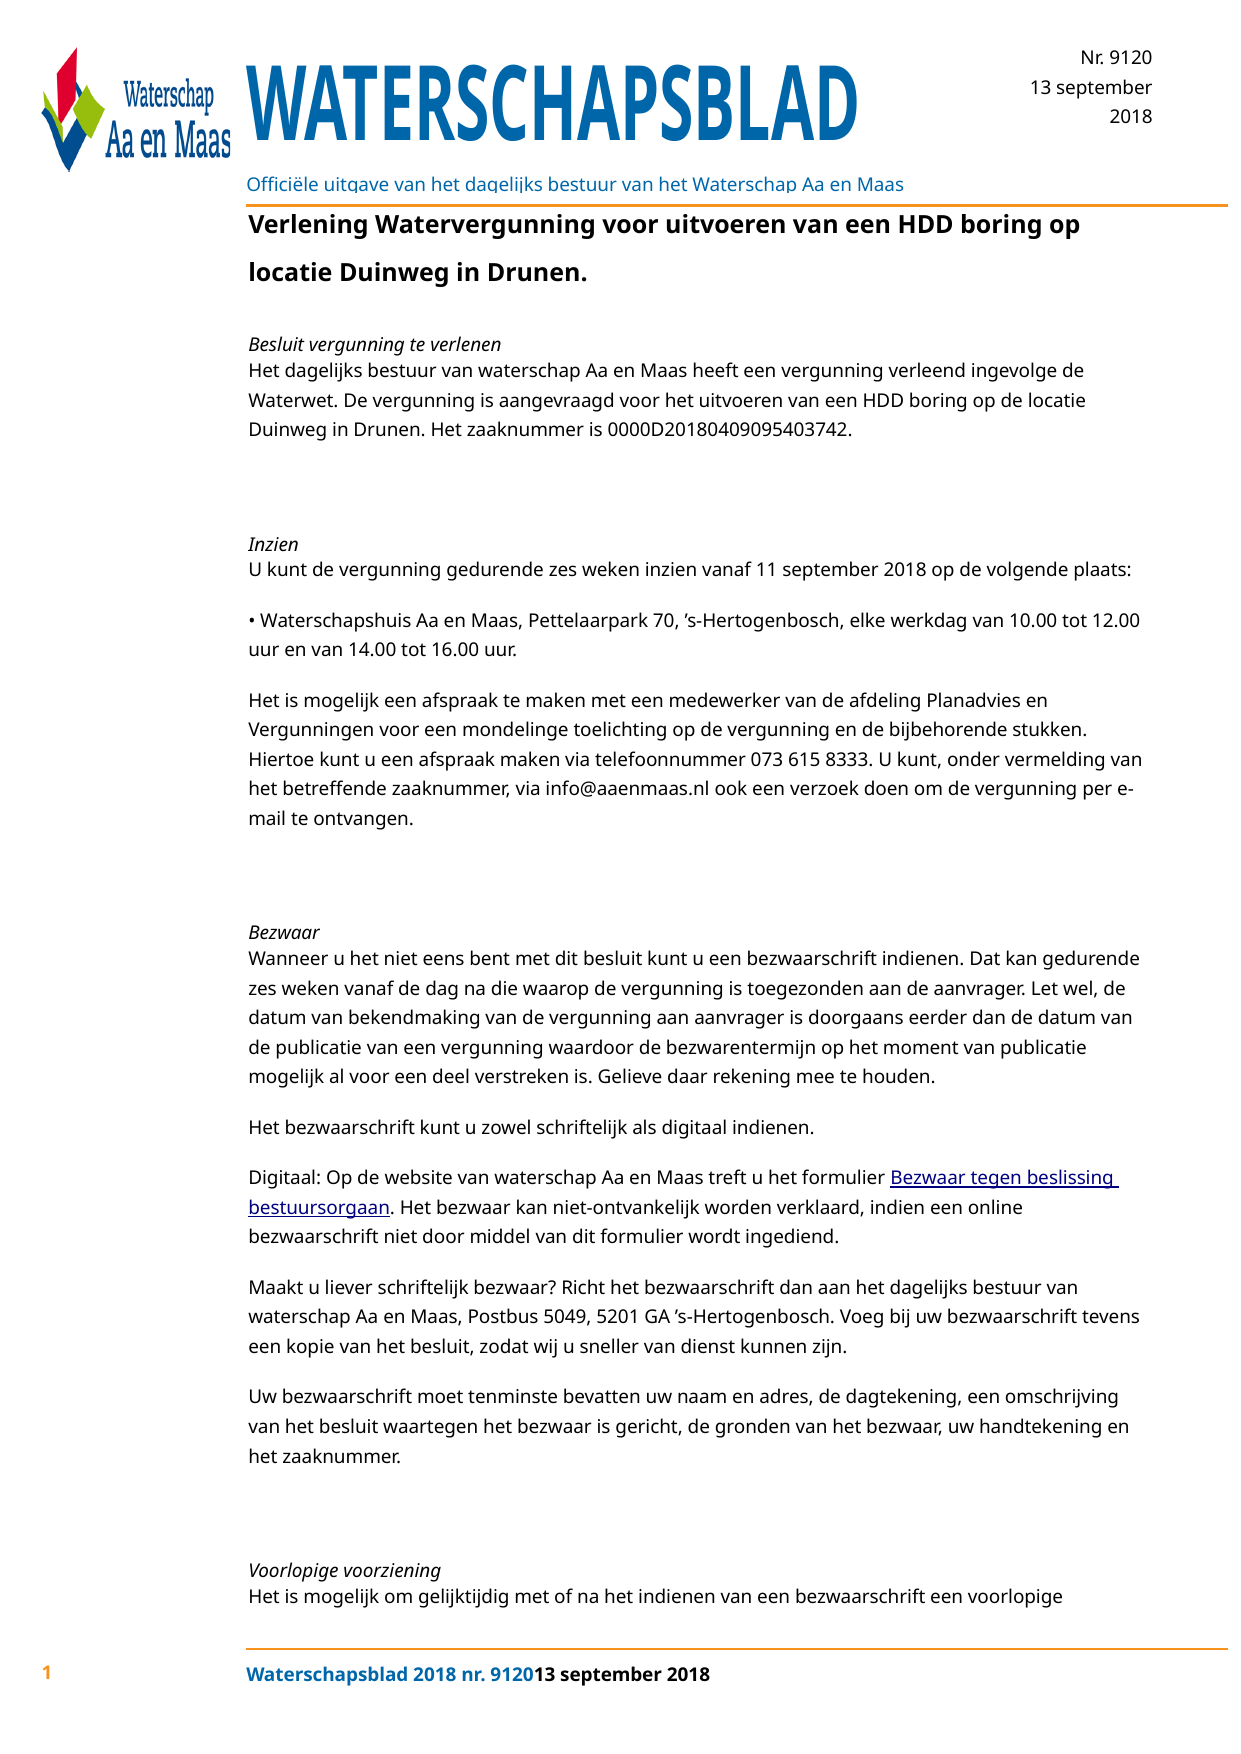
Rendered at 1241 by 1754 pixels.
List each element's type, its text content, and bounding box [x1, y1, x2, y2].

text U kunt de vergunning gedurende zes weken inzien vanaf 11 september 2018 op de volgende plaats: [248, 556, 1152, 582]
picture [41, 47, 231, 172]
text Maakt u liever schriftelijk bezwaar? Richt het bezwaarschrift dan aan het dagelijks bestuur van waterschap Aa en Maas, Postbus 5049, 5201 GA ’s-Hertogenbosch. Voeg bij uw bezwaarschrift tevens een kopie van het besluit, zodat wij u sneller van dienst kunnen zijn. [248, 1274, 1152, 1359]
text • Waterschapshuis Aa en Maas, Pettelaarpark 70, ’s-Hertogenbosch, elke werkdag van 10.00 tot 12.00 uur en van 14.00 tot 16.00 uur. [248, 607, 1152, 662]
text Het dagelijks bestuur van waterschap Aa en Maas heeft een vergunning verleend ingevolge de Waterwet. De vergunning is aangevraagd voor het uitvoeren van een HDD boring op de locatie Duinweg in Drunen. Het zaaknummer is 0000D20180409095403742. [248, 357, 1152, 442]
text Voorlopige voorziening [248, 1557, 1152, 1583]
text Verlening Watervergunning voor uitvoeren van een HDD boring op locatie Duinweg in Drunen. [248, 207, 1152, 288]
text Uw bezwaarschrift moet tenminste bevatten uw naam en adres, de dagtekening, een omschrijving van het besluit waartegen het bezwaar is gericht, de gronden van het bezwaar, uw handtekening en het zaaknummer. [248, 1384, 1152, 1468]
text Digitaal: Op de website van waterschap Aa en Maas treft u het formulier Bezwaar tegen beslissing bestuursorgaan. Het bezwaar kan niet-ontvankelijk worden verklaard, indien een online bezwaarschrift niet door middel van dit formulier wordt ingediend. [248, 1164, 1152, 1249]
text Besluit vergunning te verlenen [248, 331, 1152, 357]
text Het is mogelijk een afspraak te maken met een medewerker van de afdeling Planadvies en Vergunningen voor een mondelinge toelichting op de vergunning en de bijbehorende stukken. Hiertoe kunt u een afspraak maken via telefoonnummer 073 615 8333. U kunt, onder vermelding van het betreffende zaaknummer, via info@aaenmaas.nl ook een verzoek doen om de vergunning per e-mail te ontvangen. [248, 687, 1152, 831]
text Inzien [248, 531, 1152, 556]
text Het bezwaarschrift kunt u zowel schriftelijk als digitaal indienen. [248, 1114, 1152, 1140]
text Bezwaar [248, 919, 1152, 945]
text Het is mogelijk om gelijktijdig met of na het indienen van een bezwaarschrift een voorlopige [248, 1583, 1152, 1609]
text Wanneer u het niet eens bent met dit besluit kunt u een bezwaarschrift indienen. Dat kan gedurende zes weken vanaf de dag na die waarop de vergunning is toegezonden aan de aanvrager. Let wel, de datum van bekendmaking van de vergunning aan aanvrager is doorgaans eerder dan de datum van de publicatie van een vergunning waardoor de bezwarentermijn op het moment van publicatie mogelijk al voor een deel verstreken is. Gelieve daar rekening mee te houden. [248, 945, 1152, 1089]
